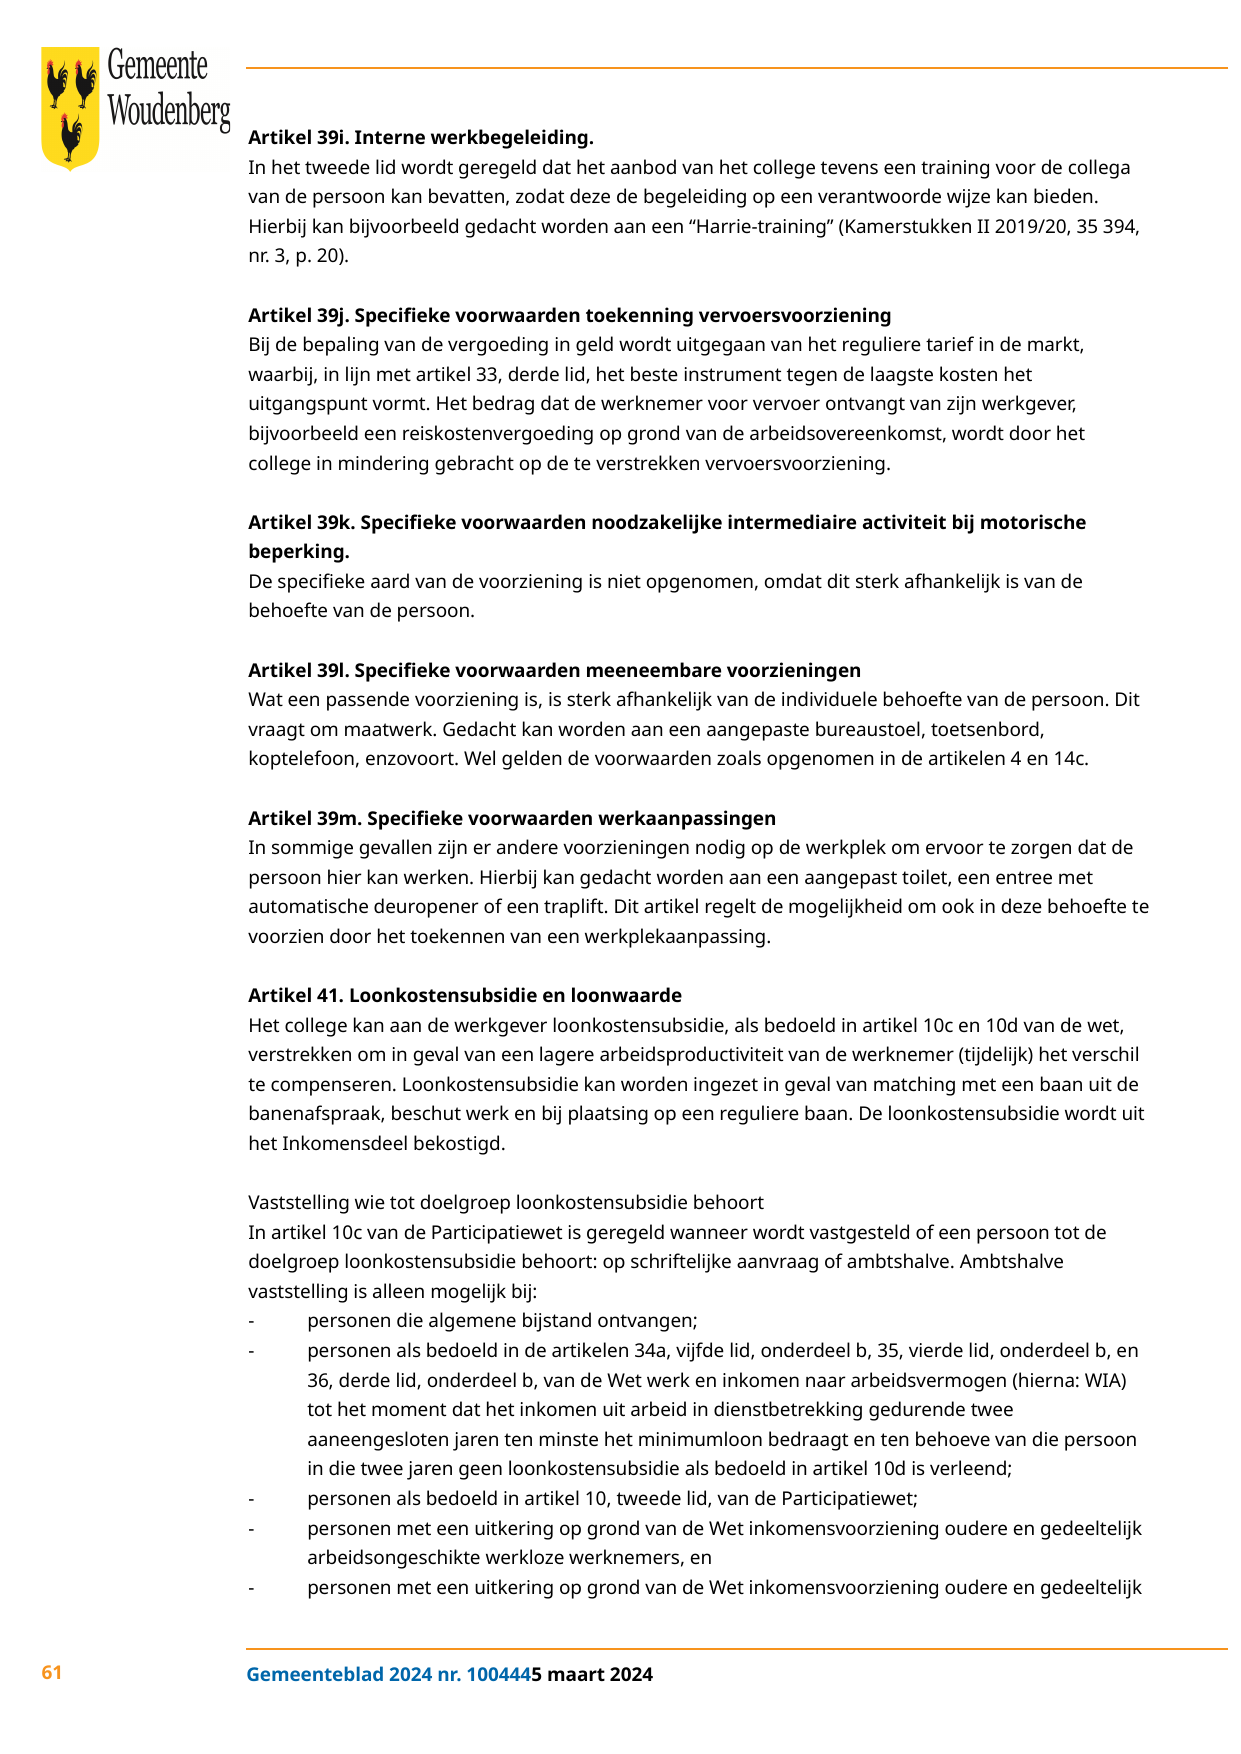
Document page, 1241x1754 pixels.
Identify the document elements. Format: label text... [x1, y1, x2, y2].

list personen met een uitkering op grond van de Wet inkomensvoorziening oudere en gedeeltelijk [248, 1574, 1152, 1600]
picture [41, 47, 231, 172]
text Artikel 39j. Specifieke voorwaarden toekenning vervoersvoorziening [248, 302, 1152, 328]
text Bij de bepaling van de vergoeding in geld wordt uitgegaan van het reguliere tarief in de markt, waarbij, in lijn met artikel 33, derde lid, het beste instrument tegen de laagste kosten het uitgangspunt vormt. Het bedrag dat de werknemer voor vervoer ontvangt van zijn werkgever, bijvoorbeeld een reiskostenvergoeding op grond van de arbeidsovereenkomst, wordt door het college in mindering gebracht op de te verstrekken vervoersvoorziening. [248, 331, 1152, 476]
text Artikel 39l. Specifieke voorwaarden meeneembare voorzieningen [248, 657, 1152, 683]
list personen als bedoeld in de artikelen 34a, vijfde lid, onderdeel b, 35, vierde lid, onderdeel b, en 36, derde lid, onderdeel b, van de Wet werk en inkomen naar arbeidsvermogen (hierna: WIA) tot het moment dat het inkomen uit arbeid in dienstbetrekking gedurende twee aaneengesloten jaren ten minste het minimumloon bedraagt en ten behoeve van die persoon in die twee jaren geen loonkostensubsidie als bedoeld in artikel 10d is verleend; [248, 1337, 1152, 1481]
text In sommige gevallen zijn er andere voorzieningen nodig op de werkplek om ervoor te zorgen dat de persoon hier kan werken. Hierbij kan gedacht worden aan een aangepast toilet, een entree met automatische deuropener of een traplift. Dit artikel regelt de mogelijkheid om ook in deze behoefte te voorzien door het toekennen van een werkplekaanpassing. [248, 834, 1152, 949]
text In het tweede lid wordt geregeld dat het aanbod van het college tevens een training voor de collega van de persoon kan bevatten, zodat deze de begeleiding op een verantwoorde wijze kan bieden. Hierbij kan bijvoorbeeld gedacht worden aan een “Harrie-training” (Kamerstukken II 2019/20, 35 394, nr. 3, p. 20). [248, 154, 1152, 268]
text Artikel 41. Loonkostensubsidie en loonwaarde [248, 982, 1152, 1008]
text In artikel 10c van de Participatiewet is geregeld wanneer wordt vastgesteld of een persoon tot de doelgroep loonkostensubsidie behoort: op schriftelijke aanvraag of ambtshalve. Ambtshalve vaststelling is alleen mogelijk bij: [248, 1219, 1152, 1304]
text Artikel 39i. Interne werkbegeleiding. [248, 124, 1152, 150]
text Artikel 39m. Specifieke voorwaarden werkaanpassingen [248, 805, 1152, 831]
text Artikel 39k. Specifieke voorwaarden noodzakelijke intermediaire activiteit bij motorische beperking. [248, 509, 1152, 564]
list personen die algemene bijstand ontvangen; [248, 1308, 1152, 1333]
text Het college kan aan de werkgever loonkostensubsidie, als bedoeld in artikel 10c en 10d van de wet, verstrekken om in geval van een lagere arbeidsproductiviteit van de werknemer (tijdelijk) het verschil te compenseren. Loonkostensubsidie kan worden ingezet in geval van matching met een baan uit de banenafspraak, beschut werk en bij plaatsing op een reguliere baan. De loonkostensubsidie wordt uit het Inkomensdeel bekostigd. [248, 1012, 1152, 1156]
list personen als bedoeld in artikel 10, tweede lid, van de Participatiewet; [248, 1485, 1152, 1511]
list personen met een uitkering op grond van de Wet inkomensvoorziening oudere en gedeeltelijk arbeidsongeschikte werkloze werknemers, en [248, 1515, 1152, 1570]
text Vaststelling wie tot doelgroep loonkostensubsidie behoort [248, 1189, 1152, 1215]
text De specifieke aard van de voorziening is niet opgenomen, omdat dit sterk afhankelijk is van de behoefte van de persoon. [248, 568, 1152, 623]
text Wat een passende voorziening is, is sterk afhankelijk van de individuele behoefte van de persoon. Dit vraagt om maatwerk. Gedacht kan worden aan een aangepaste bureaustoel, toetsenbord, koptelefoon, enzovoort. Wel gelden de voorwaarden zoals opgenomen in de artikelen 4 en 14c. [248, 686, 1152, 771]
